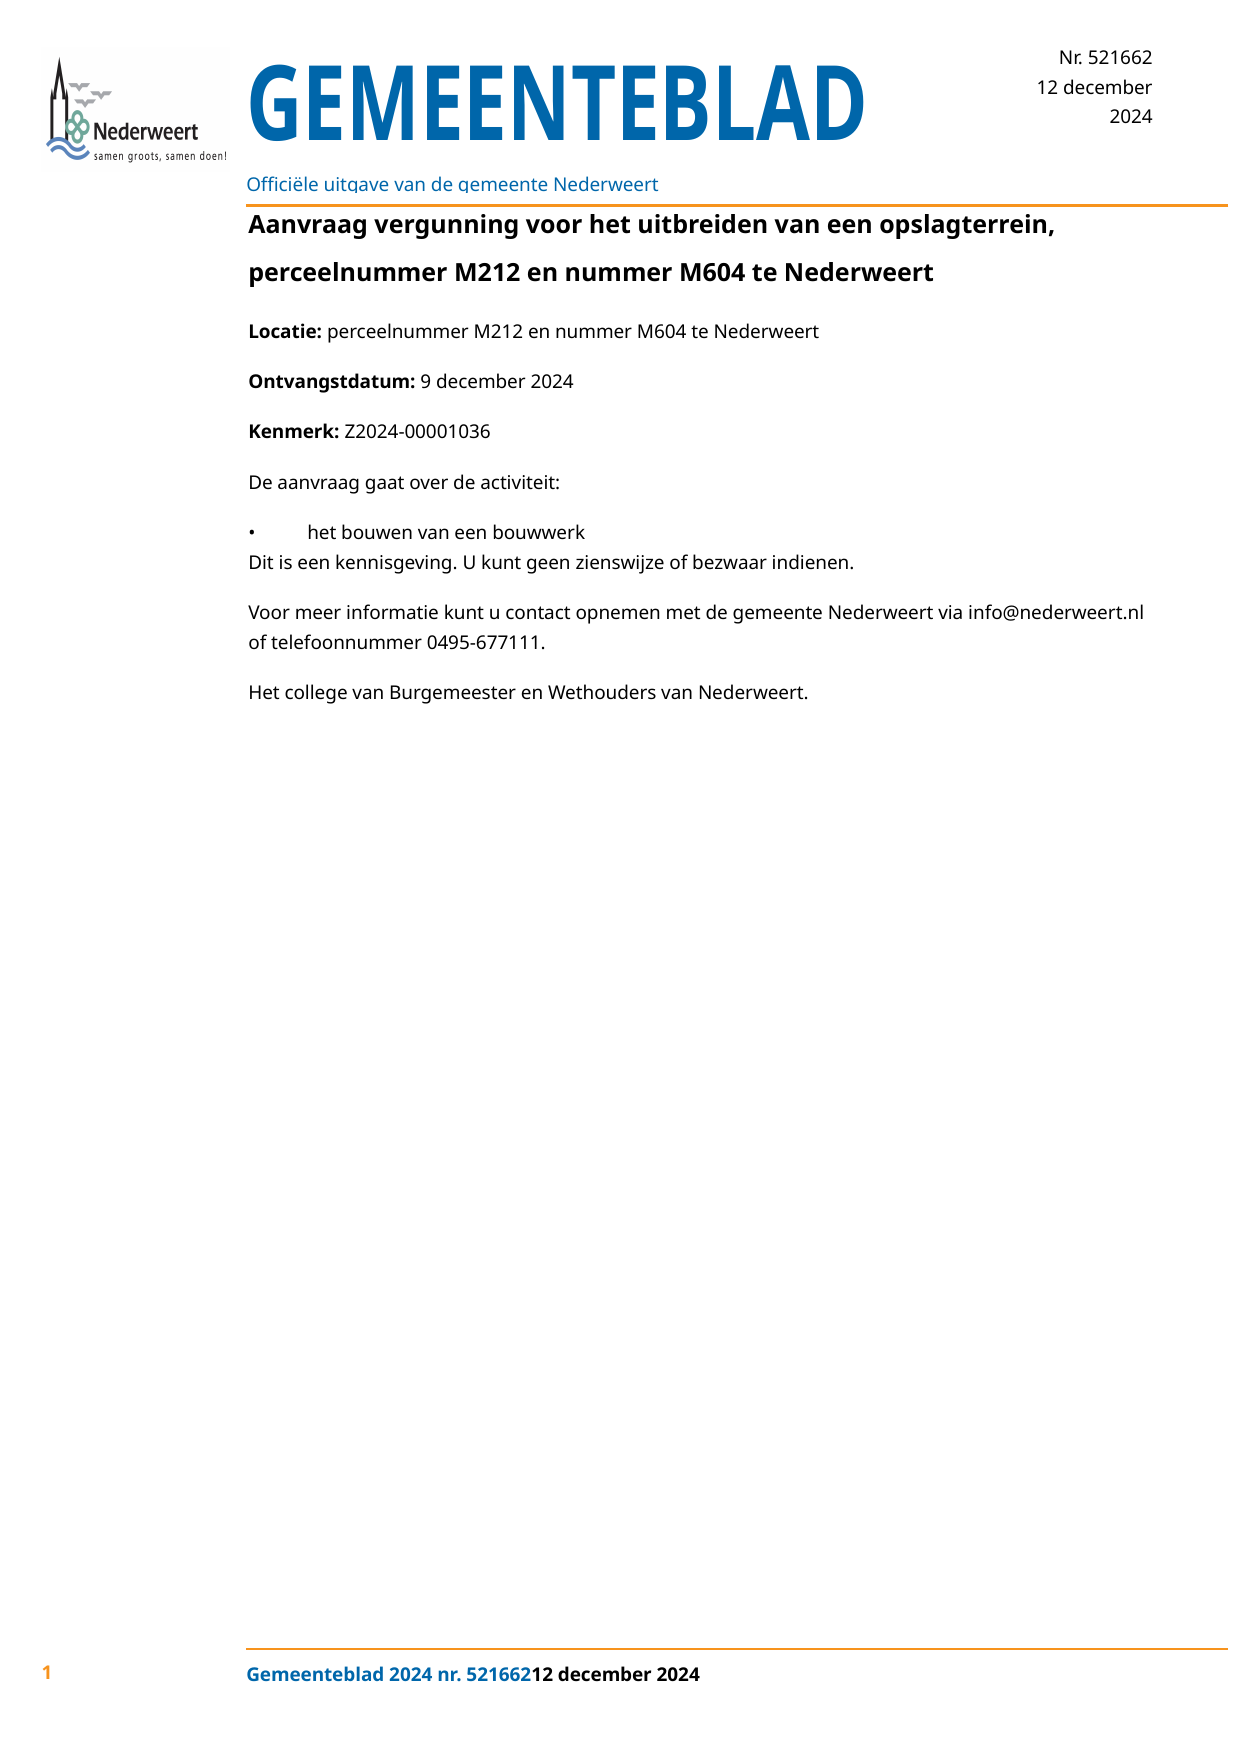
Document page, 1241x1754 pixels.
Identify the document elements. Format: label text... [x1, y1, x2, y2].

text Het college van Burgemeester en Wethouders van Nederweert. [248, 679, 1152, 705]
text Locatie: perceelnummer M212 en nummer M604 te Nederweert [248, 318, 1152, 344]
text Kenmerk: Z2024-00001036 [248, 419, 1152, 444]
picture [41, 47, 231, 172]
text Ontvangstdatum: 9 december 2024 [248, 368, 1152, 394]
list het bouwen van een bouwwerk [248, 519, 1152, 545]
text De aanvraag gaat over de activiteit: [248, 469, 1152, 495]
text Voor meer informatie kunt u contact opnemen met de gemeente Nederweert via info@nederweert.nl of telefoonnummer 0495-677111. [248, 599, 1152, 655]
text Dit is een kennisgeving. U kunt geen zienswijze of bezwaar indienen. [248, 549, 1152, 575]
text Aanvraag vergunning voor het uitbreiden van een opslagterrein, perceelnummer M212 en nummer M604 te Nederweert [248, 207, 1152, 288]
